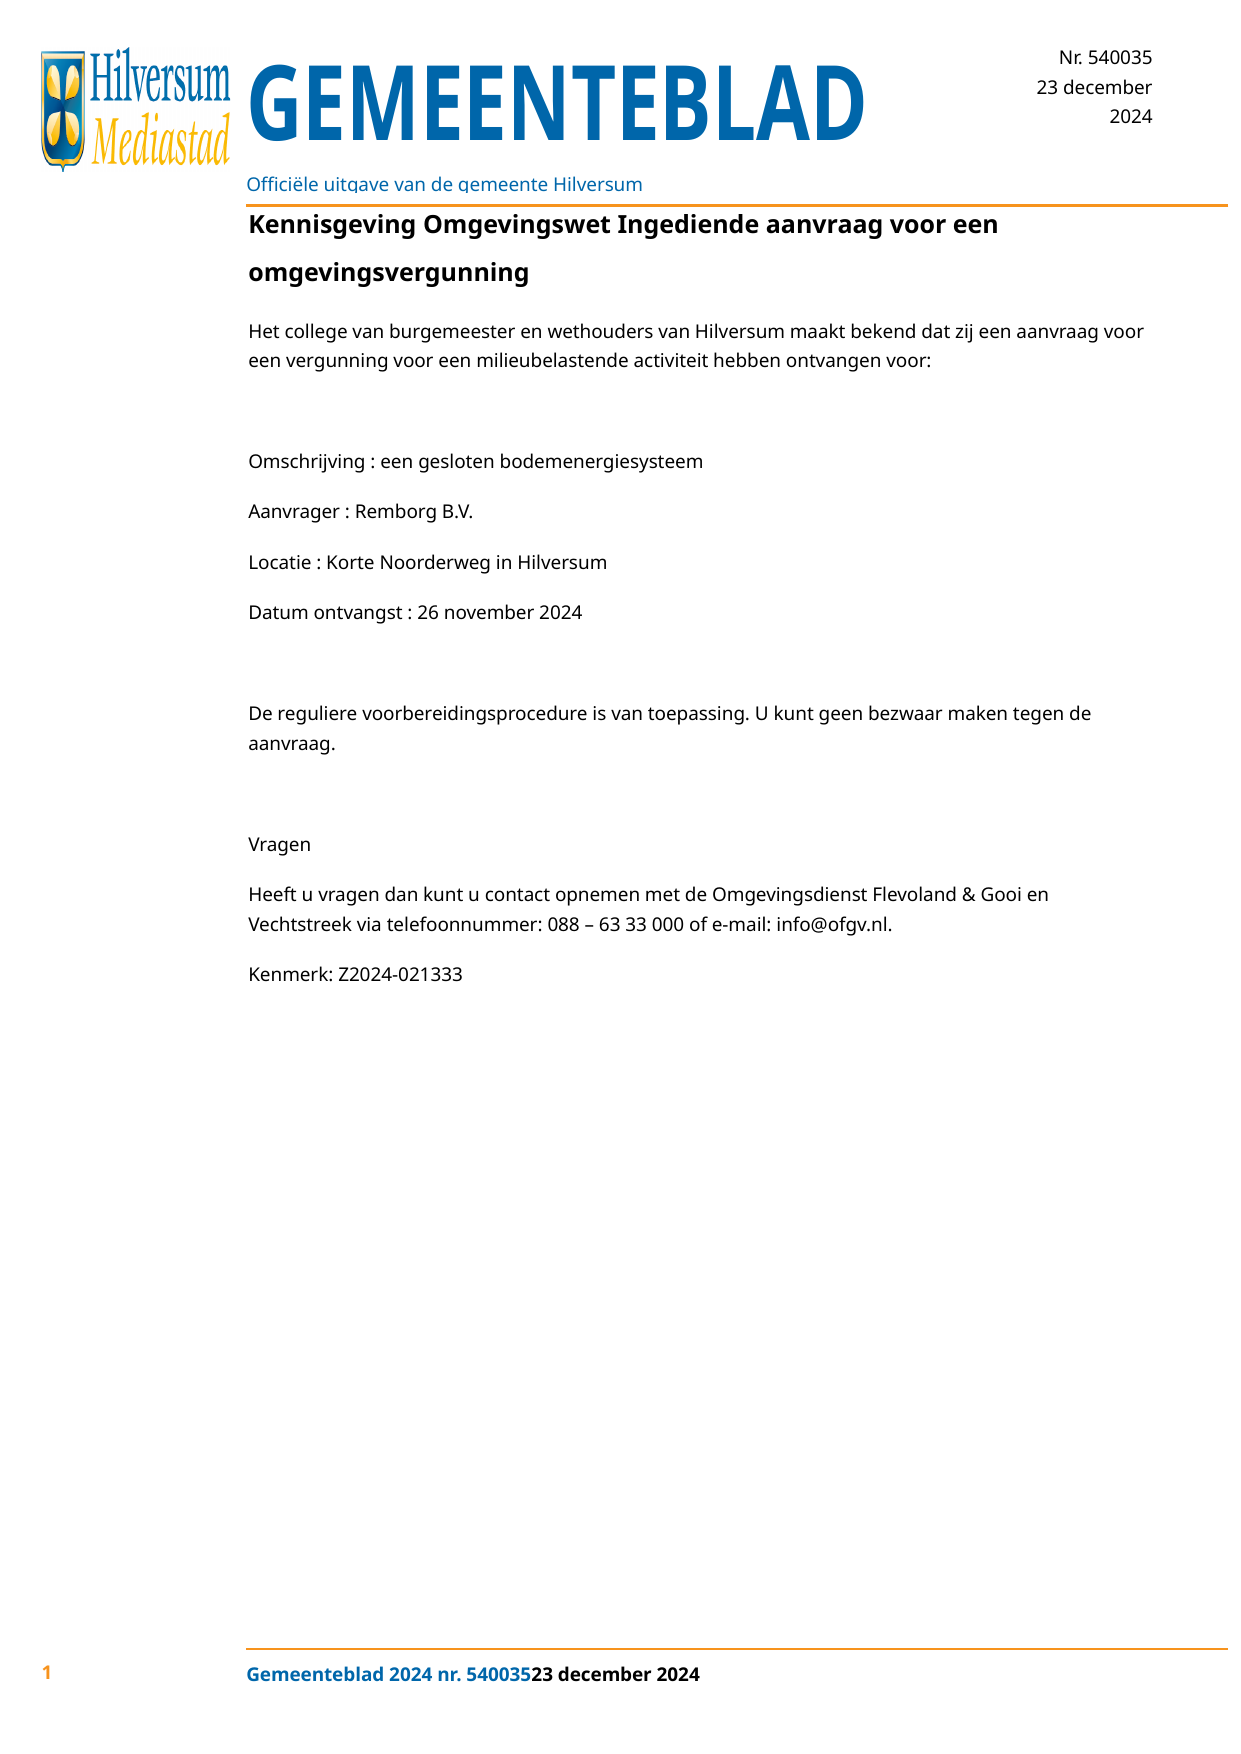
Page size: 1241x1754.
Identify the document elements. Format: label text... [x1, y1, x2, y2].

text Kenmerk: Z2024-021333 [248, 961, 1152, 987]
picture [41, 47, 231, 172]
text De reguliere voorbereidingsprocedure is van toepassing. U kunt geen bezwaar maken tegen de aanvraag. [248, 700, 1152, 756]
text Heeft u vragen dan kunt u contact opnemen met de Omgevingsdienst Flevoland & Gooi en Vechtstreek via telefoonnummer: 088 – 63 33 000 of e-mail: info@ofgv.nl. [248, 881, 1152, 937]
text Datum ontvangst : 26 november 2024 [248, 599, 1152, 625]
text Kennisgeving Omgevingswet Ingediende aanvraag voor een omgevingsvergunning [248, 207, 1152, 288]
text Omschrijving : een gesloten bodemenergiesysteem [248, 448, 1152, 474]
text Aanvrager : Remborg B.V. [248, 499, 1152, 524]
text Locatie : Korte Noorderweg in Hilversum [248, 549, 1152, 575]
text Vragen [248, 831, 1152, 857]
text Het college van burgemeester en wethouders van Hilversum maakt bekend dat zij een aanvraag voor een vergunning voor een milieubelastende activiteit hebben ontvangen voor: [248, 318, 1152, 373]
